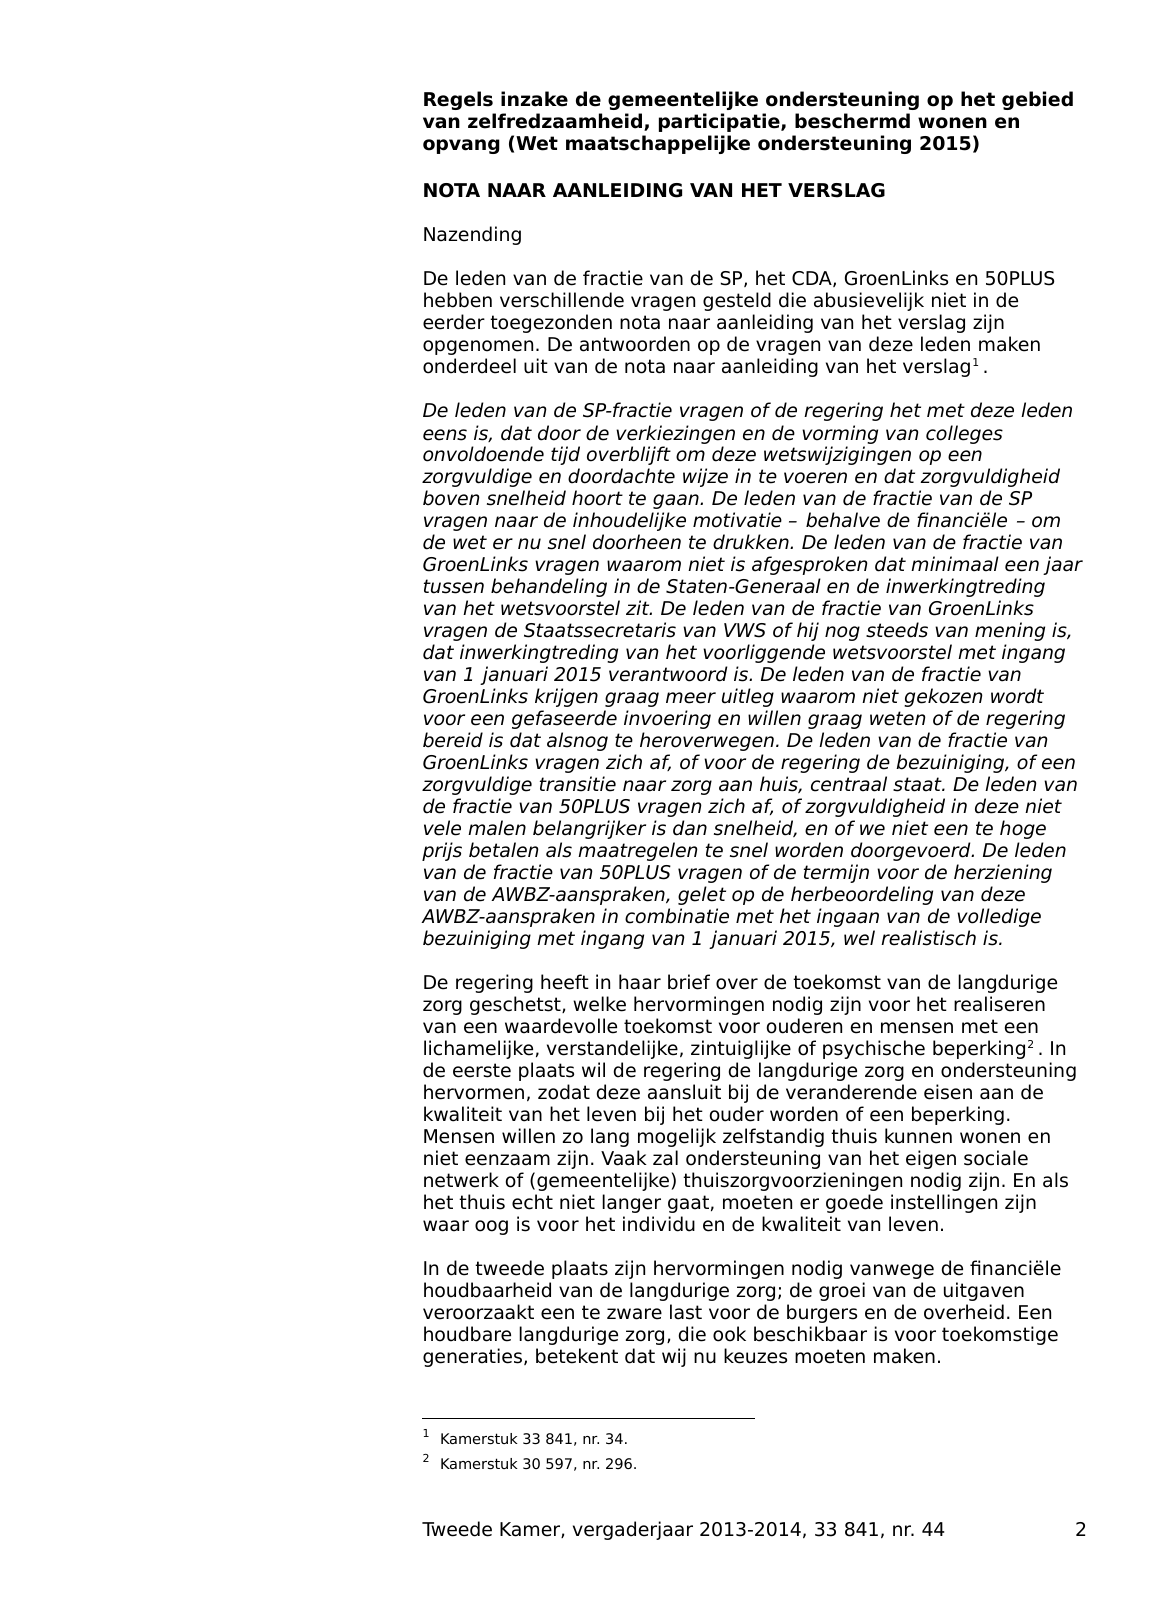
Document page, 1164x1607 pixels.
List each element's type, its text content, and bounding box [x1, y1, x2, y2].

subtitle Regels inzake de gemeentelijke ondersteuning op het gebied van zelfredzaamheid, participatie, beschermd wonen en opvang (Wet maatschappelijke ondersteuning 2015) [422, 89, 1087, 155]
text De regering heeft in haar brief over de toekomst van de langdurige zorg geschetst, welke hervormingen nodig zijn voor het realiseren van een waardevolle toekomst voor ouderen en mensen met een lichamelijke, verstandelijke, zintuiglijke of psychische beperking. In de eerste plaats wil de regering de langdurige zorg en ondersteuning hervormen, zodat deze aansluit bij de veranderende eisen aan de kwaliteit van het leven bij het ouder worden of een beperking. Mensen willen zo lang mogelijk zelfstandig thuis kunnen wonen en niet eenzaam zijn. Vaak zal ondersteuning van het eigen sociale netwerk of (gemeentelijke) thuiszorgvoorzieningen nodig zijn. En als het thuis echt niet langer gaat, moeten er goede instellingen zijn waar oog is voor het individu en de kwaliteit van leven. [422, 972, 1087, 1236]
subtitle NOTA NAAR AANLEIDING VAN HET VERSLAG [422, 180, 1087, 202]
subtitle Nazending [422, 224, 1087, 246]
text Kamerstuk 33 841, nr. 34. [422, 1427, 1087, 1449]
text De leden van de SP-fractie vragen of de regering het met deze leden eens is, dat door de verkiezingen en de vorming van colleges onvoldoende tijd overblijft om deze wetswijzigingen op een zorgvuldige en doordachte wijze in te voeren en dat zorgvuldigheid boven snelheid hoort te gaan. De leden van de fractie van de SP vragen naar de inhoudelijke motivatie – behalve de financiële – om de wet er nu snel doorheen te drukken. De leden van de fractie van GroenLinks vragen waarom niet is afgesproken dat minimaal een jaar tussen behandeling in de Staten-Generaal en de inwerkingtreding van het wetsvoorstel zit. De leden van de fractie van GroenLinks vragen de Staatssecretaris van VWS of hij nog steeds van mening is, dat inwerkingtreding van het voorliggende wetsvoorstel met ingang van 1 januari 2015 verantwoord is. De leden van de fractie van GroenLinks krijgen graag meer uitleg waarom niet gekozen wordt voor een gefaseerde invoering en willen graag weten of de regering bereid is dat alsnog te heroverwegen. De leden van de fractie van GroenLinks vragen zich af, of voor de regering de bezuiniging, of een zorgvuldige transitie naar zorg aan huis, centraal staat. De leden van de fractie van 50PLUS vragen zich af, of zorgvuldigheid in deze niet vele malen belangrijker is dan snelheid, en of we niet een te hoge prijs betalen als maatregelen te snel worden doorgevoerd. De leden van de fractie van 50PLUS vragen of de termijn voor de herziening van de AWBZ-aanspraken, gelet op de herbeoordeling van deze AWBZ-aanspraken in combinatie met het ingaan van de volledige bezuiniging met ingang van 1 januari 2015, wel realistisch is. [422, 400, 1087, 950]
text Kamerstuk 30 597, nr. 296. [422, 1452, 1087, 1474]
text De leden van de fractie van de SP, het CDA, GroenLinks en 50PLUS hebben verschillende vragen gesteld die abusievelijk niet in de eerder toegezonden nota naar aanleiding van het verslag zijn opgenomen. De antwoorden op de vragen van deze leden maken onderdeel uit van de nota naar aanleiding van het verslag. [422, 268, 1087, 378]
text In de tweede plaats zijn hervormingen nodig vanwege de financiële houdbaarheid van de langdurige zorg; de groei van de uitgaven veroorzaakt een te zware last voor de burgers en de overheid. Een houdbare langdurige zorg, die ook beschikbaar is voor toekomstige generaties, betekent dat wij nu keuzes moeten maken. [422, 1258, 1087, 1368]
